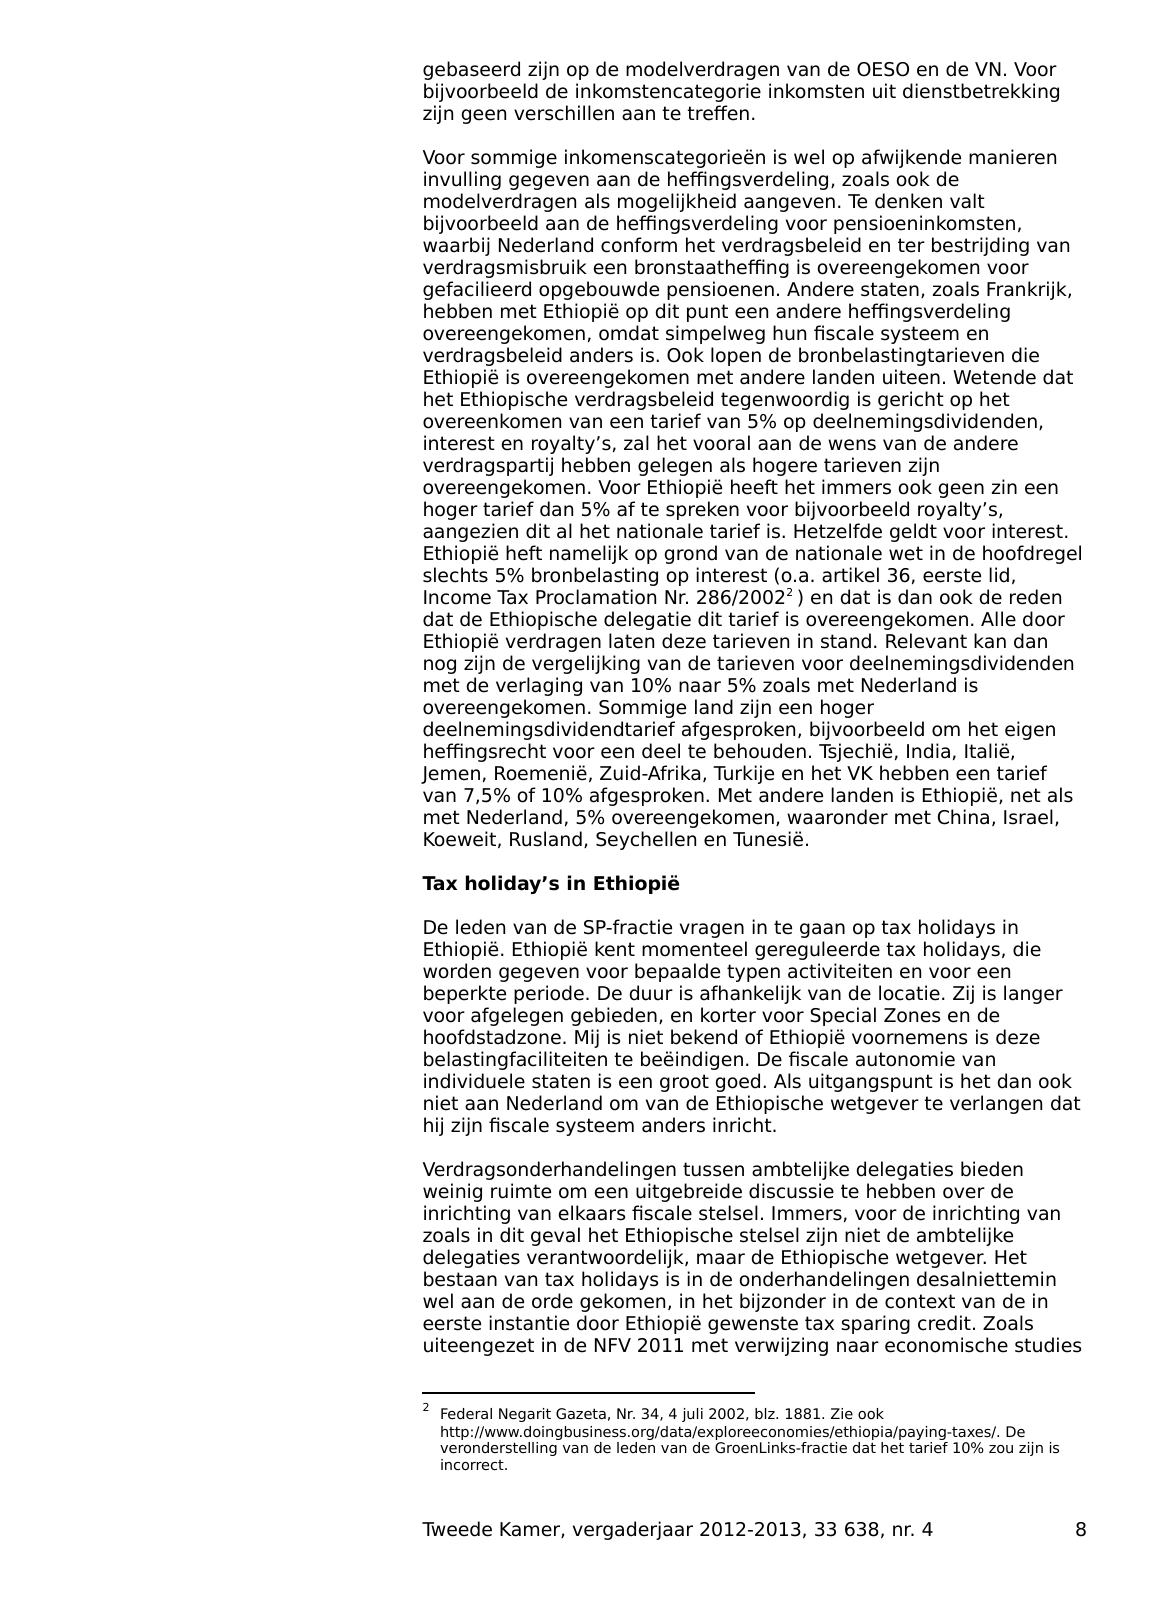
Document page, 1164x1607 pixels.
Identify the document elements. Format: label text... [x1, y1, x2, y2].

text De leden van de SP-fractie vragen in te gaan op tax holidays in Ethiopië. Ethiopië kent momenteel gereguleerde tax holidays, die worden gegeven voor bepaalde typen activiteiten en voor een beperkte periode. De duur is afhankelijk van de locatie. Zij is langer voor afgelegen gebieden, en korter voor Special Zones en de hoofdstadzone. Mij is niet bekend of Ethiopië voornemens is deze belastingfaciliteiten te beëindigen. De fiscale autonomie van individuele staten is een groot goed. Als uitgangspunt is het dan ook niet aan Nederland om van de Ethiopische wetgever te verlangen dat hij zijn fiscale systeem anders inricht. [422, 917, 1087, 1137]
text gebaseerd zijn op de modelverdragen van de OESO en de VN. Voor bijvoorbeeld de inkomstencategorie inkomsten uit dienstbetrekking zijn geen verschillen aan te treffen. [422, 59, 1087, 125]
text Federal Negarit Gazeta, Nr. 34, 4 juli 2002, blz. 1881. Zie ook http://www.doingbusiness.org/data/exploreeconomies/ethiopia/paying-taxes/. De veronderstelling van de leden van de GroenLinks-fractie dat het tarief 10% zou zijn is incorrect. [422, 1402, 1087, 1474]
text Voor sommige inkomenscategorieën is wel op afwijkende manieren invulling gegeven aan de heffingsverdeling, zoals ook de modelverdragen als mogelijkheid aangeven. Te denken valt bijvoorbeeld aan de heffingsverdeling voor pensioeninkomsten, waarbij Nederland conform het verdragsbeleid en ter bestrijding van verdragsmisbruik een bronstaatheffing is overeengekomen voor gefacilieerd opgebouwde pensioenen. Andere staten, zoals Frankrijk, hebben met Ethiopië op dit punt een andere heffingsverdeling overeengekomen, omdat simpelweg hun fiscale systeem en verdragsbeleid anders is. Ook lopen de bronbelastingtarieven die Ethiopië is overeengekomen met andere landen uiteen. Wetende dat het Ethiopische verdragsbeleid tegenwoordig is gericht op het overeenkomen van een tarief van 5% op deelnemingsdividenden, interest en royalty’s, zal het vooral aan de wens van de andere verdragspartij hebben gelegen als hogere tarieven zijn overeengekomen. Voor Ethiopië heeft het immers ook geen zin een hoger tarief dan 5% af te spreken voor bijvoorbeeld royalty’s, aangezien dit al het nationale tarief is. Hetzelfde geldt voor interest. Ethiopië heft namelijk op grond van de nationale wet in de hoofdregel slechts 5% bronbelasting op interest (o.a. artikel 36, eerste lid, Income Tax Proclamation Nr. 286/2002) en dat is dan ook de reden dat de Ethiopische delegatie dit tarief is overeengekomen. Alle door Ethiopië verdragen laten deze tarieven in stand. Relevant kan dan nog zijn de vergelijking van de tarieven voor deelnemingsdividenden met de verlaging van 10% naar 5% zoals met Nederland is overeengekomen. Sommige land zijn een hoger deelnemingsdividendtarief afgesproken, bijvoorbeeld om het eigen heffingsrecht voor een deel te behouden. Tsjechië, India, Italië, Jemen, Roemenië, Zuid-Afrika, Turkije en het VK hebben een tarief van 7,5% of 10% afgesproken. Met andere landen is Ethiopië, net als met Nederland, 5% overeengekomen, waaronder met China, Israel, Koeweit, Rusland, Seychellen en Tunesië. [422, 147, 1087, 851]
subtitle Tax holiday’s in Ethiopië [422, 873, 1087, 895]
text Verdragsonderhandelingen tussen ambtelijke delegaties bieden weinig ruimte om een uitgebreide discussie te hebben over de inrichting van elkaars fiscale stelsel. Immers, voor de inrichting van zoals in dit geval het Ethiopische stelsel zijn niet de ambtelijke delegaties verantwoordelijk, maar de Ethiopische wetgever. Het bestaan van tax holidays is in de onderhandelingen desalniettemin wel aan de orde gekomen, in het bijzonder in de context van de in eerste instantie door Ethiopië gewenste tax sparing credit. Zoals uiteengezet in de NFV 2011 met verwijzing naar economische studies [422, 1159, 1087, 1357]
